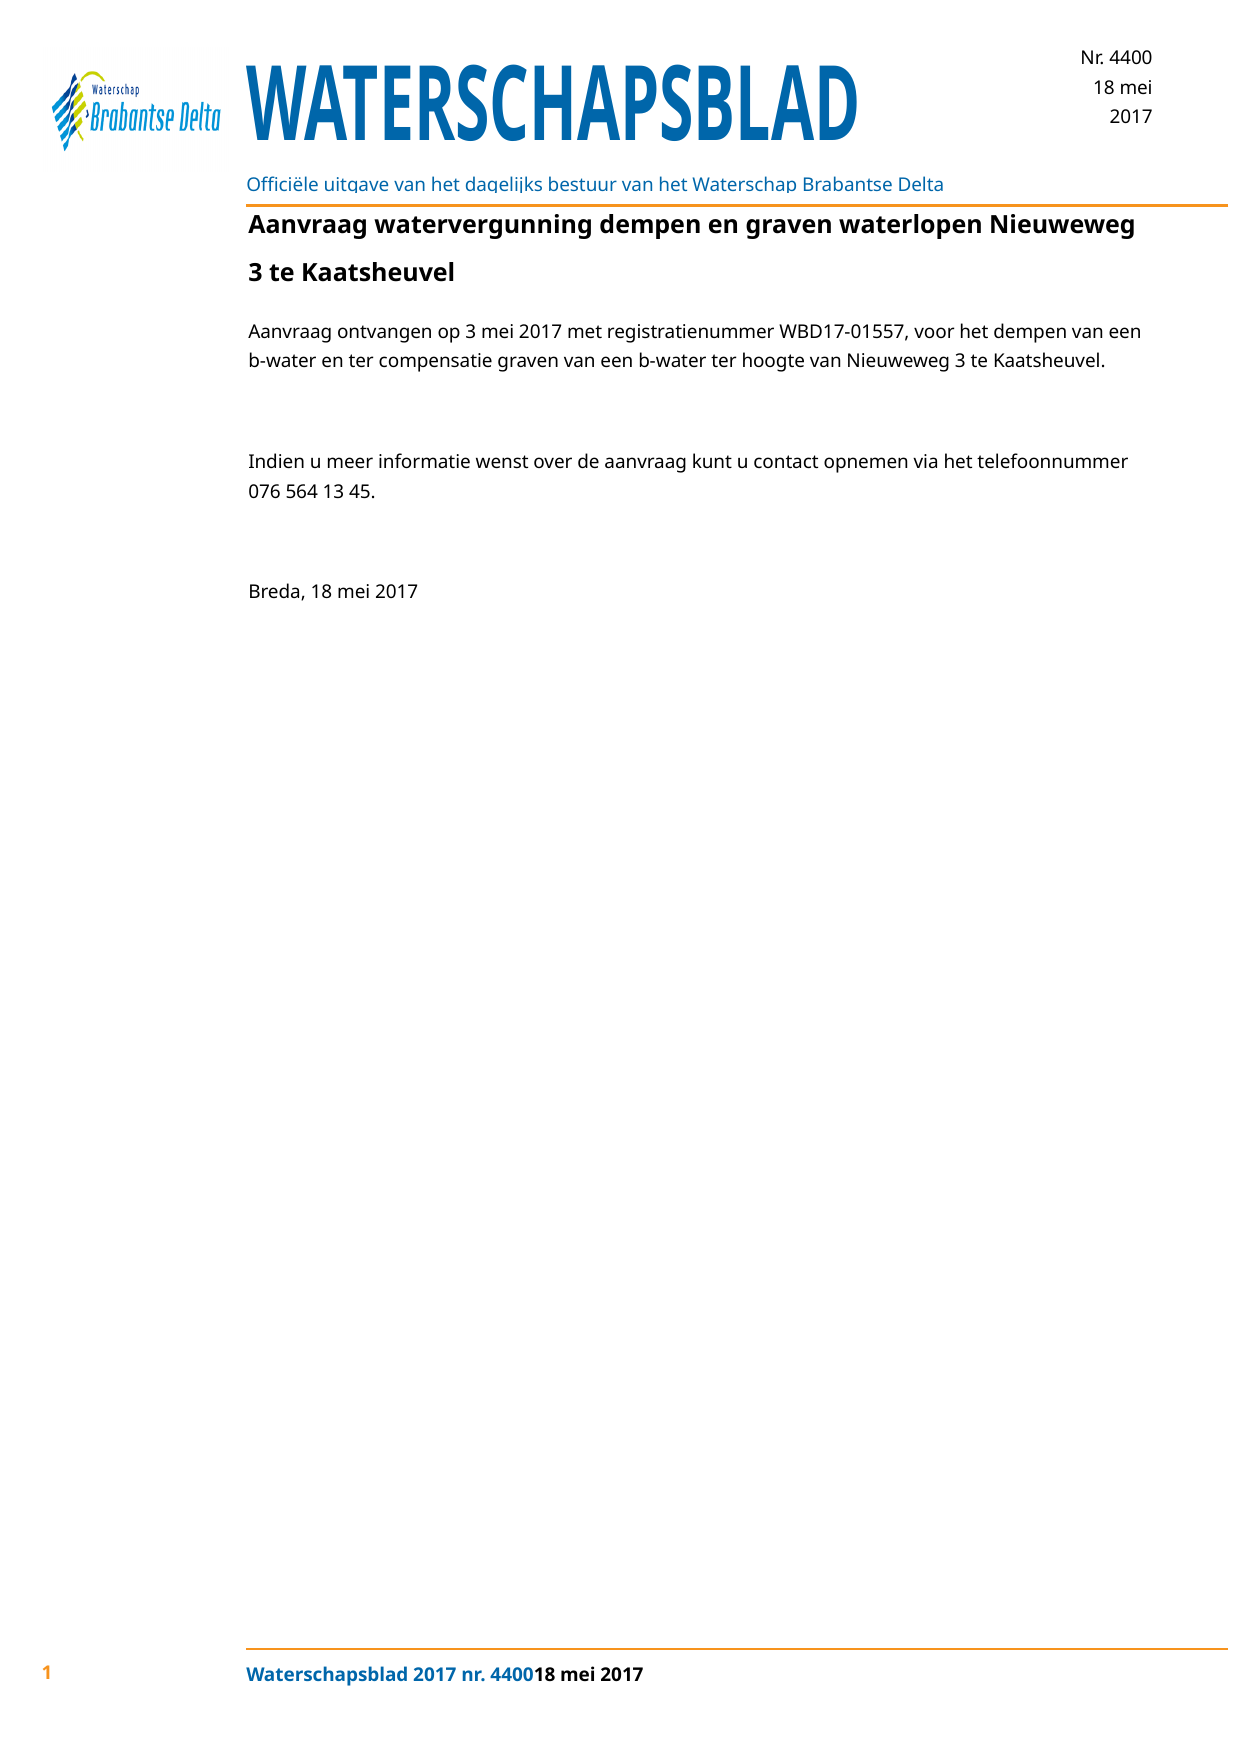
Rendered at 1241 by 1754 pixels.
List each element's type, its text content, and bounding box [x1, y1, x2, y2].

text Indien u meer informatie wenst over de aanvraag kunt u contact opnemen via het telefoonnummer 076 564 13 45. [248, 448, 1152, 504]
picture [41, 47, 231, 172]
text Breda, 18 mei 2017 [248, 579, 1152, 604]
text Aanvraag watervergunning dempen en graven waterlopen Nieuweweg 3 te Kaatsheuvel [248, 207, 1152, 288]
text Aanvraag ontvangen op 3 mei 2017 met registratienummer WBD17-01557, voor het dempen van een b-water en ter compensatie graven van een b-water ter hoogte van Nieuweweg 3 te Kaatsheuvel. [248, 318, 1152, 373]
